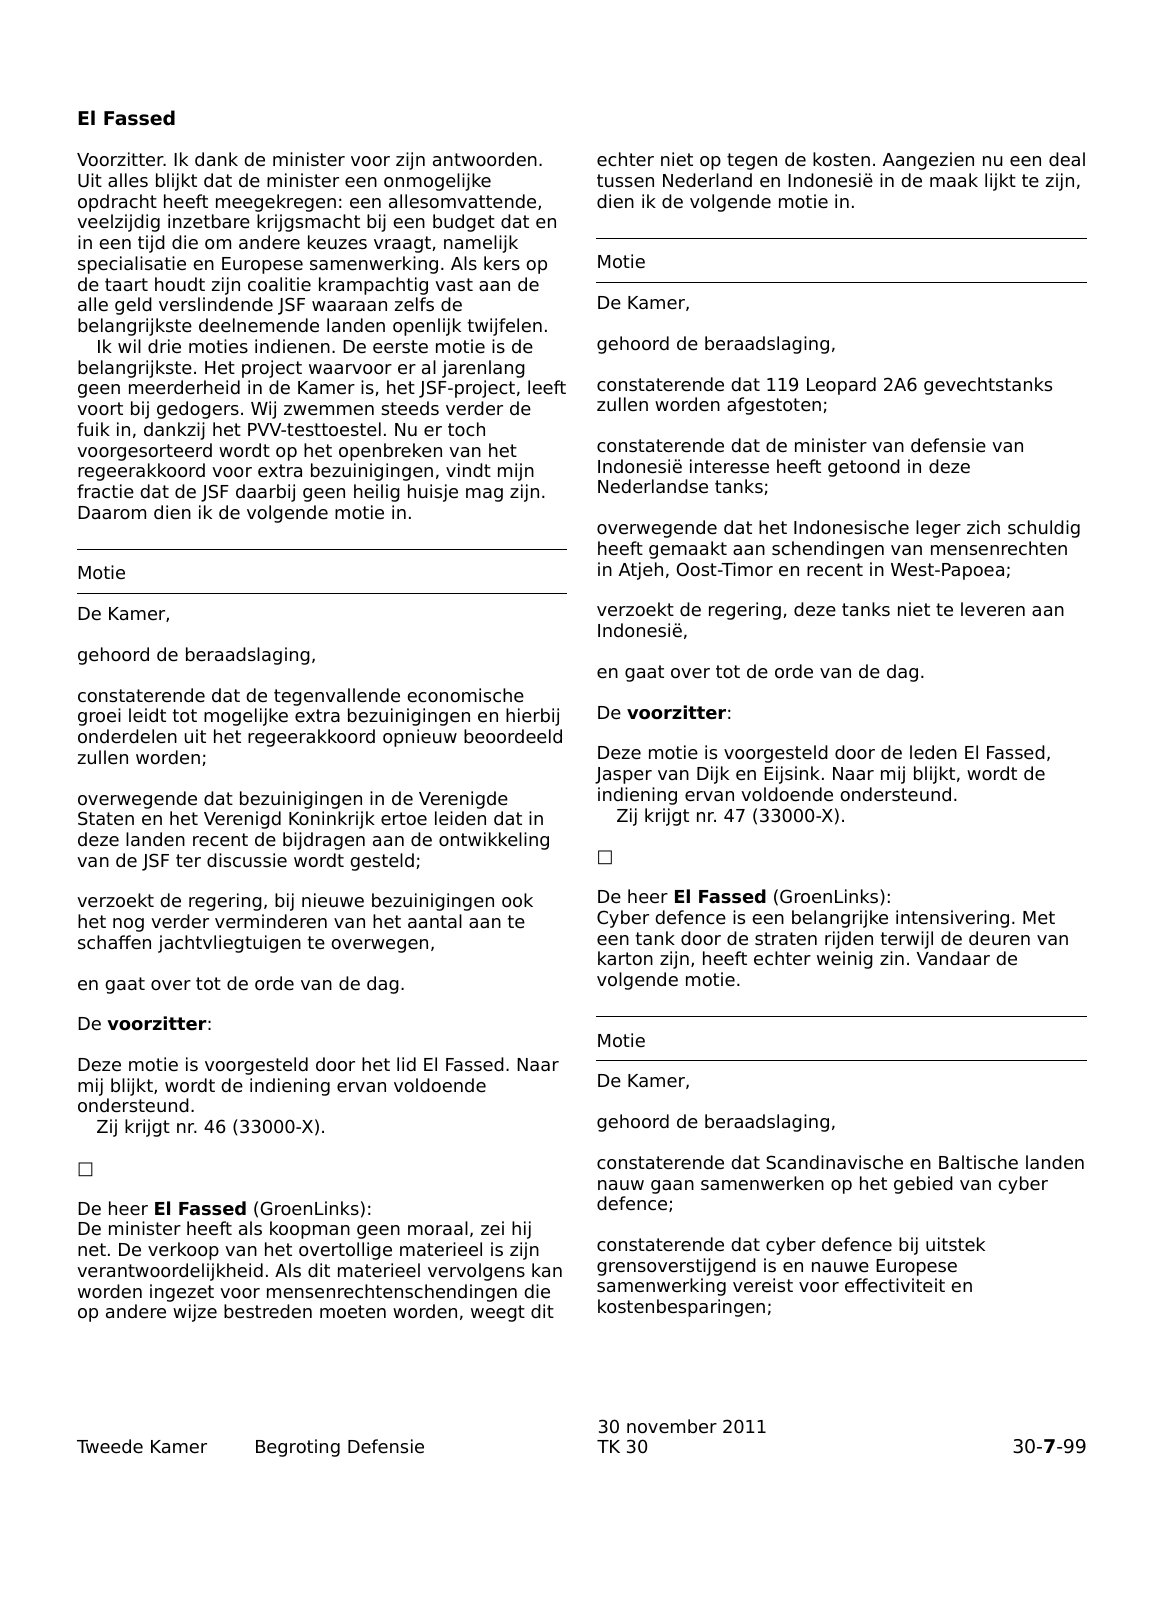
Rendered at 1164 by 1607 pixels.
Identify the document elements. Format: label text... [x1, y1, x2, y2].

text constaterende dat cyber defence bij uitstek grensoverstijgend is en nauwe Europese samenwerking vereist voor effectiviteit en kostenbesparingen; [596, 1235, 1087, 1318]
text overwegende dat het Indonesische leger zich schuldig heeft gemaakt aan schendingen van mensenrechten in Atjeh, Oost-Timor en recent in West-Papoea; [596, 518, 1087, 580]
text en gaat over tot de orde van de dag. [596, 662, 1087, 682]
text □ [77, 1158, 567, 1178]
text en gaat over tot de orde van de dag. [77, 973, 567, 994]
text De Kamer, [596, 293, 1087, 314]
text De Kamer, [596, 1071, 1087, 1092]
text Deze motie is voorgesteld door de leden El Fassed, Jasper van Dijk en Eijsink. Naar mij blijkt, wordt de indiening ervan voldoende ondersteund. [596, 743, 1087, 805]
text Zij krijgt nr. 47 (33000-X). [596, 805, 1087, 826]
text De minister heeft als koopman geen moraal, zei hij net. De verkoop van het overtollige materieel is zijn verantwoordelijkheid. Als dit materieel vervolgens kan worden ingezet voor mensenrechtenschendingen die op andere wijze bestreden moeten worden, weegt dit [77, 1219, 567, 1323]
text gehoord de beraadslaging, [596, 334, 1087, 354]
text verzoekt de regering, deze tanks niet te leveren aan Indonesië, [596, 600, 1087, 642]
text De voorzitter: [77, 1014, 567, 1035]
text De heer El Fassed (GroenLinks): [77, 1198, 567, 1219]
text echter niet op tegen de kosten. Aangezien nu een deal tussen Nederland en Indonesië in de maak lijkt te zijn, dien ik de volgende motie in. [596, 150, 1087, 212]
text Zij krijgt nr. 46 (33000-X). [77, 1117, 567, 1138]
text □ [596, 846, 1087, 867]
text constaterende dat 119 Leopard 2A6 gevechtstanks zullen worden afgestoten; [596, 374, 1087, 416]
text Ik wil drie moties indienen. De eerste motie is de belangrijkste. Het project waarvoor er al jarenlang geen meerderheid in de Kamer is, het JSF-project, leeft voort bij gedogers. Wij zwemmen steeds verder de fuik in, dankzij het PVV-testtoestel. Nu er toch voorgesorteerd wordt op het openbreken van het regeerakkoord voor extra bezuinigingen, vindt mijn fractie dat de JSF daarbij geen heilig huisje mag zijn. Daarom dien ik de volgende motie in. [77, 337, 567, 523]
text De Kamer, [77, 604, 567, 625]
text constaterende dat Scandinavische en Baltische landen nauw gaan samenwerken op het gebied van cyber defence; [596, 1153, 1087, 1215]
text verzoekt de regering, bij nieuwe bezuinigingen ook het nog verder verminderen van het aantal aan te schaffen jachtvliegtuigen te overwegen, [77, 891, 567, 953]
text gehoord de beraadslaging, [77, 645, 567, 665]
text gehoord de beraadslaging, [596, 1112, 1087, 1133]
text Cyber defence is een belangrijke intensivering. Met een tank door de straten rijden terwijl de deuren van karton zijn, heeft echter weinig zin. Vandaar de volgende motie. [596, 908, 1087, 991]
text Motie [77, 563, 567, 584]
text Deze motie is voorgesteld door het lid El Fassed. Naar mij blijkt, wordt de indiening ervan voldoende ondersteund. [77, 1055, 567, 1117]
text De voorzitter: [596, 702, 1087, 723]
text Motie [596, 252, 1087, 273]
text constaterende dat de minister van defensie van Indonesië interesse heeft getoond in deze Nederlandse tanks; [596, 436, 1087, 498]
text overwegende dat bezuinigingen in de Verenigde Staten en het Verenigd Koninkrijk ertoe leiden dat in deze landen recent de bijdragen aan de ontwikkeling van de JSF ter discussie wordt gesteld; [77, 788, 567, 871]
text constaterende dat de tegenvallende economische groei leidt tot mogelijke extra bezuinigingen en hierbij onderdelen uit het regeerakkoord opnieuw beoordeeld zullen worden; [77, 685, 567, 768]
text Motie [596, 1030, 1087, 1051]
text De heer El Fassed (GroenLinks): [596, 887, 1087, 908]
text Voorzitter. Ik dank de minister voor zijn antwoorden. Uit alles blijkt dat de minister een onmogelijke opdracht heeft meegekregen: een allesomvattende, veelzijdig inzetbare krijgsmacht bij een budget dat en in een tijd die om andere keuzes vraagt, namelijk specialisatie en Europese samenwerking. Als kers op de taart houdt zijn coalitie krampachtig vast aan de alle geld verslindende JSF waaraan zelfs de belangrijkste deelnemende landen openlijk twijfelen. [77, 150, 567, 337]
